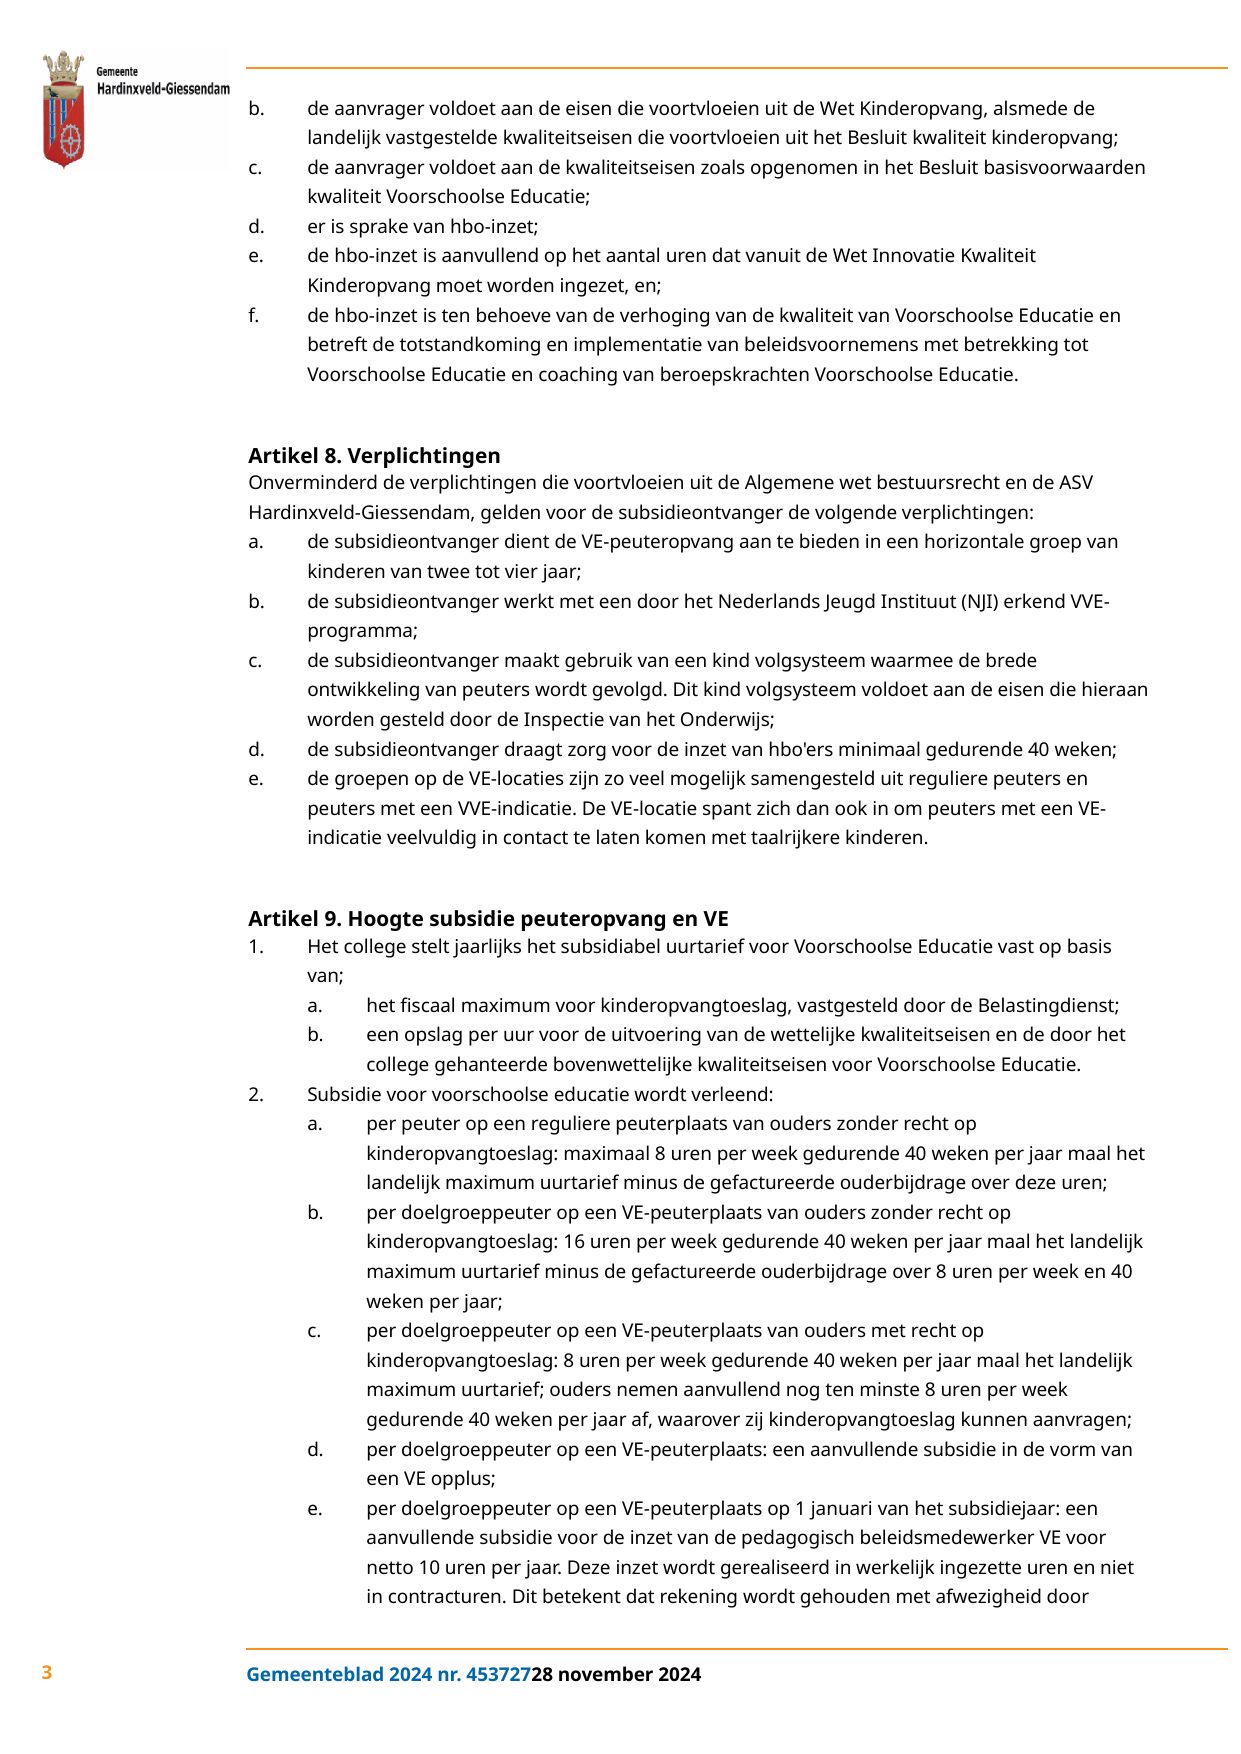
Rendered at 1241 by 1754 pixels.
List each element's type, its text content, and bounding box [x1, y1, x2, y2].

text Artikel 9. Hoogte subsidie peuteropvang en VE [248, 904, 1152, 933]
list per doelgroeppeuter op een VE-peuterplaats van ouders zonder recht op kinderopvangtoeslag: 16 uren per week gedurende 40 weken per jaar maal het landelijk maximum uurtarief minus de gefactureerde ouderbijdrage over 8 uren per week en 40 weken per jaar; [307, 1199, 1152, 1314]
list de subsidieontvanger maakt gebruik van een kind volgsysteem waarmee de brede ontwikkeling van peuters wordt gevolgd. Dit kind volgsysteem voldoet aan de eisen die hieraan worden gesteld door de Inspectie van het Onderwijs; [248, 647, 1152, 732]
list de aanvrager voldoet aan de kwaliteitseisen zoals opgenomen in het Besluit basisvoorwaarden kwaliteit Voorschoolse Educatie; [248, 154, 1152, 209]
list per doelgroeppeuter op een VE-peuterplaats op 1 januari van het subsidiejaar: een aanvullende subsidie voor de inzet van de pedagogisch beleidsmedewerker VE voor netto 10 uren per jaar. Deze inzet wordt gerealiseerd in werkelijk ingezette uren en niet in contracturen. Dit betekent dat rekening wordt gehouden met afwezigheid door [307, 1495, 1152, 1609]
list de hbo-inzet is ten behoeve van de verhoging van de kwaliteit van Voorschoolse Educatie en betreft de totstandkoming en implementatie van beleidsvoornemens met betrekking tot Voorschoolse Educatie en coaching van beroepskrachten Voorschoolse Educatie. [248, 302, 1152, 387]
list de subsidieontvanger dient de VE-peuteropvang aan te bieden in een horizontale groep van kinderen van twee tot vier jaar; [248, 529, 1152, 584]
picture [41, 47, 231, 172]
list de subsidieontvanger draagt zorg voor de inzet van hbo'ers minimaal gedurende 40 weken; [248, 736, 1152, 761]
list per peuter op een reguliere peuterplaats van ouders zonder recht op kinderopvangtoeslag: maximaal 8 uren per week gedurende 40 weken per jaar maal het landelijk maximum uurtarief minus de gefactureerde ouderbijdrage over deze uren; [307, 1110, 1152, 1195]
list per doelgroeppeuter op een VE-peuterplaats van ouders met recht op kinderopvangtoeslag: 8 uren per week gedurende 40 weken per jaar maal het landelijk maximum uurtarief; ouders nemen aanvullend nog ten minste 8 uren per week gedurende 40 weken per jaar af, waarover zij kinderopvangtoeslag kunnen aanvragen; [307, 1317, 1152, 1432]
list er is sprake van hbo-inzet; [248, 213, 1152, 239]
text Artikel 8. Verplichtingen [248, 441, 1152, 469]
list per doelgroeppeuter op een VE-peuterplaats: een aanvullende subsidie in de vorm van een VE opplus; [307, 1436, 1152, 1491]
list het fiscaal maximum voor kinderopvangtoeslag, vastgesteld door de Belastingdienst; [307, 992, 1152, 1018]
list Subsidie voor voorschoolse educatie wordt verleend: [248, 1081, 1152, 1107]
text Onverminderd de verplichtingen die voortvloeien uit de Algemene wet bestuursrecht en de ASV Hardinxveld-Giessendam, gelden voor de subsidieontvanger de volgende verplichtingen: [248, 469, 1152, 525]
list de groepen op de VE-locaties zijn zo veel mogelijk samengesteld uit reguliere peuters en peuters met een VVE-indicatie. De VE-locatie spant zich dan ook in om peuters met een VE-indicatie veelvuldig in contact te laten komen met taalrijkere kinderen. [248, 765, 1152, 850]
list de aanvrager voldoet aan de eisen die voortvloeien uit de Wet Kinderopvang, alsmede de landelijk vastgestelde kwaliteitseisen die voortvloeien uit het Besluit kwaliteit kinderopvang; [248, 95, 1152, 150]
list de subsidieontvanger werkt met een door het Nederlands Jeugd Instituut (NJI) erkend VVE-programma; [248, 588, 1152, 643]
list Het college stelt jaarlijks het subsidiabel uurtarief voor Voorschoolse Educatie vast op basis van; [248, 933, 1152, 988]
list een opslag per uur voor de uitvoering van de wettelijke kwaliteitseisen en de door het college gehanteerde bovenwettelijke kwaliteitseisen voor Voorschoolse Educatie. [307, 1022, 1152, 1077]
list de hbo-inzet is aanvullend op het aantal uren dat vanuit de Wet Innovatie Kwaliteit Kinderopvang moet worden ingezet, en; [248, 243, 1152, 298]
